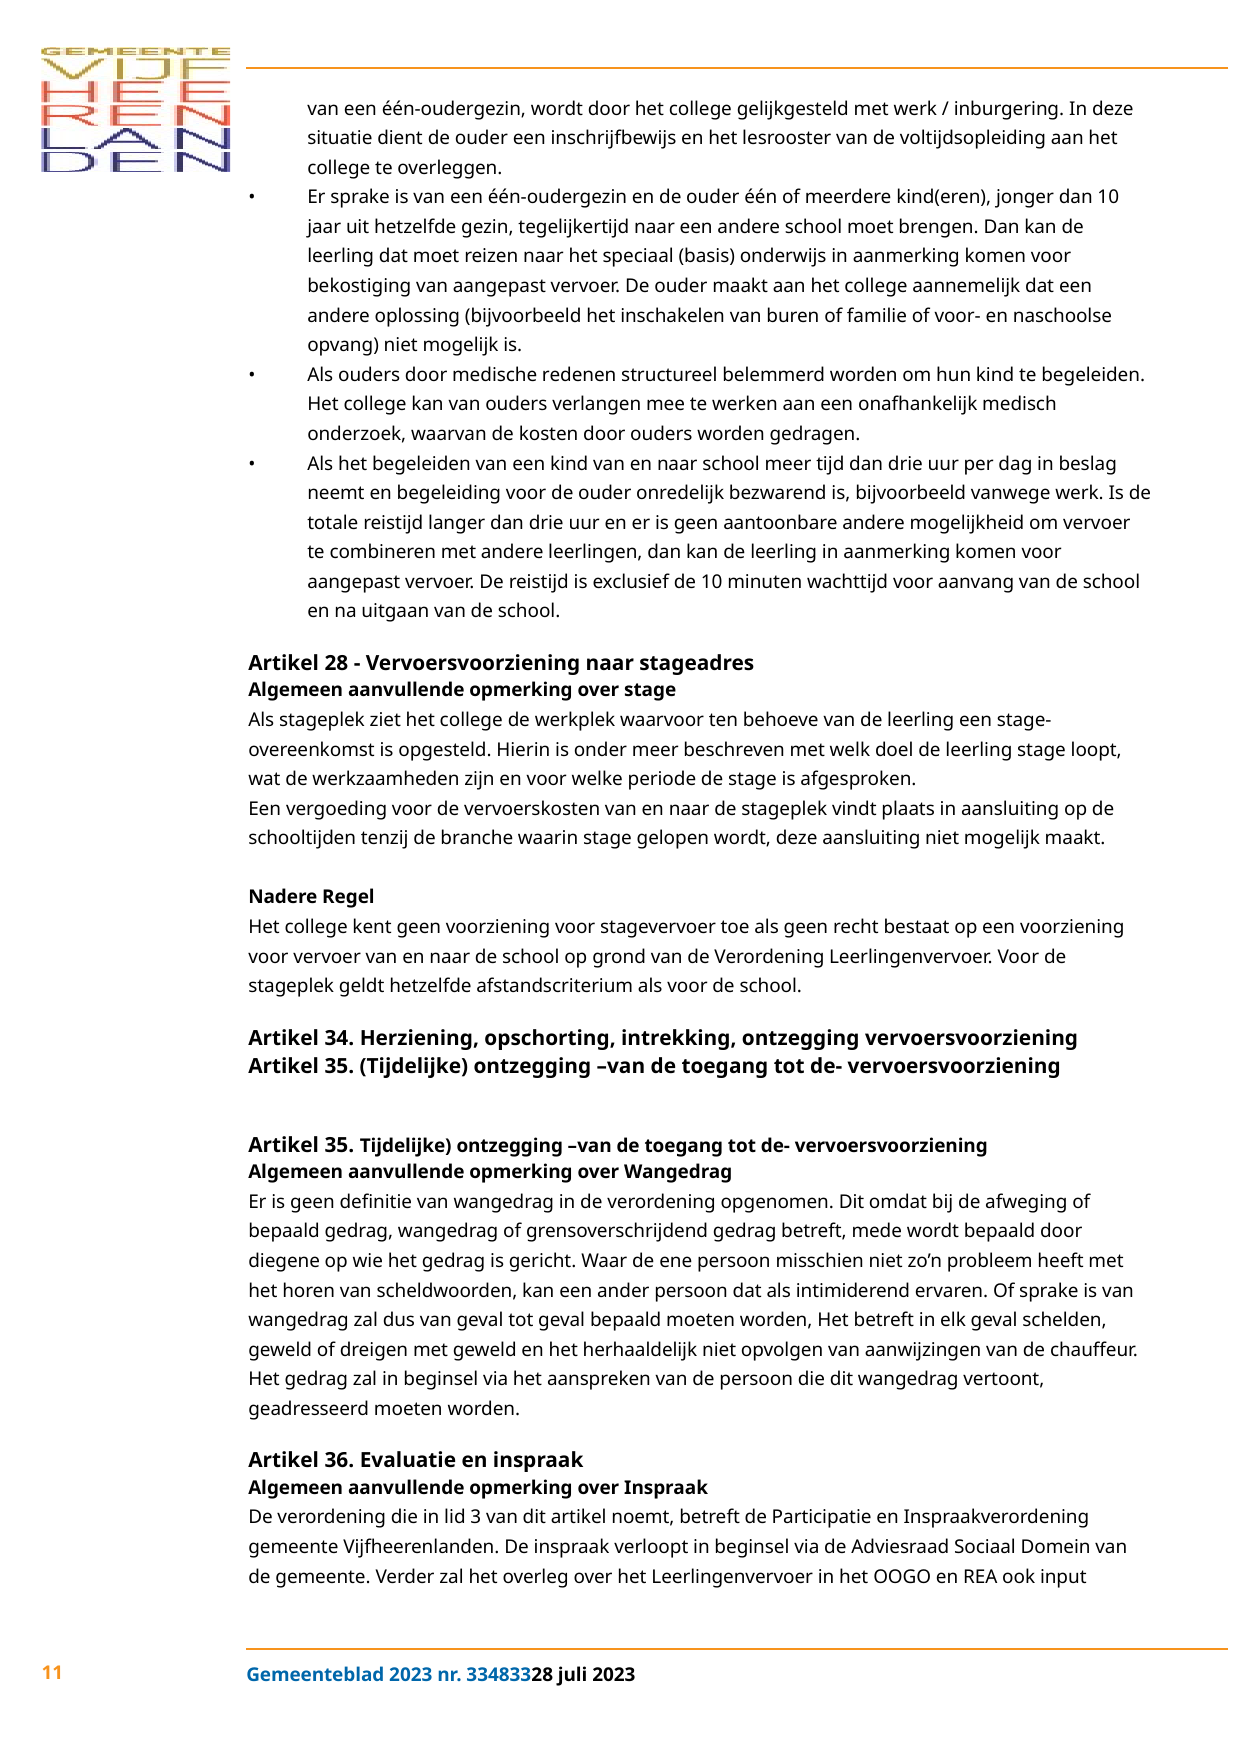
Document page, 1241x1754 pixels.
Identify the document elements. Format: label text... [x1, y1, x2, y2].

text Er is geen definitie van wangedrag in de verordening opgenomen. Dit omdat bij de afweging of bepaald gedrag, wangedrag of grensoverschrijdend gedrag betreft, mede wordt bepaald door diegene op wie het gedrag is gericht. Waar de ene persoon misschien niet zo’n probleem heeft met het horen van scheldwoorden, kan een ander persoon dat als intimiderend ervaren. Of sprake is van wangedrag zal dus van geval tot geval bepaald moeten worden, Het betreft in elk geval schelden, geweld of dreigen met geweld en het herhaaldelijk niet opvolgen van aanwijzingen van de chauffeur. Het gedrag zal in beginsel via het aanspreken van de persoon die dit wangedrag vertoont, geadresseerd moeten worden. [248, 1188, 1152, 1421]
text Als stageplek ziet het college de werkplek waarvoor ten behoeve van de leerling een stage-overeenkomst is opgesteld. Hierin is onder meer beschreven met welk doel de leerling stage loopt, wat de werkzaamheden zijn en voor welke periode de stage is afgesproken. [248, 706, 1152, 791]
text Artikel 35. Tijdelijke) ontzegging –van de toegang tot de- vervoersvoorziening [248, 1130, 1152, 1158]
list Als ouders door medische redenen structureel belemmerd worden om hun kind te begeleiden. Het college kan van ouders verlangen mee te werken aan een onafhankelijk medisch onderzoek, waarvan de kosten door ouders worden gedragen. [248, 361, 1152, 446]
list Als het begeleiden van een kind van en naar school meer tijd dan drie uur per dag in beslag neemt en begeleiding voor de ouder onredelijk bezwarend is, bijvoorbeeld vanwege werk. Is de totale reistijd langer dan drie uur en er is geen aantoonbare andere mogelijkheid om vervoer te combineren met andere leerlingen, dan kan de leerling in aanmerking komen voor aangepast vervoer. De reistijd is exclusief de 10 minuten wachttijd voor aanvang van de school en na uitgaan van de school. [248, 450, 1152, 623]
text Een vergoeding voor de vervoerskosten van en naar de stageplek vindt plaats in aansluiting op de schooltijden tenzij de branche waarin stage gelopen wordt, deze aansluiting niet mogelijk maakt. [248, 795, 1152, 850]
text Nadere Regel [248, 884, 1152, 909]
text Algemeen aanvullende opmerking over stage [248, 677, 1152, 702]
text De verordening die in lid 3 van dit artikel noemt, betreft de Participatie en Inspraakverordening gemeente Vijfheerenlanden. De inspraak verloopt in beginsel via de Adviesraad Sociaal Domein van de gemeente. Verder zal het overleg over het Leerlingenvervoer in het OOGO en REA ook input [248, 1504, 1152, 1588]
picture [41, 47, 231, 172]
text Artikel 36. Evaluatie en inspraak [248, 1446, 1152, 1474]
text Artikel 28 - Vervoersvoorziening naar stageadres [248, 648, 1152, 677]
text Algemeen aanvullende opmerking over Wangedrag [248, 1158, 1152, 1184]
text Artikel 34. Herziening, opschorting, intrekking, ontzegging vervoersvoorziening Artikel 35. (Tijdelijke) ontzegging –van de toegang tot de- vervoersvoorziening [248, 1023, 1152, 1080]
list van een één-oudergezin, wordt door het college gelijkgesteld met werk / inburgering. In deze situatie dient de ouder een inschrijfbewijs en het lesrooster van de voltijdsopleiding aan het college te overleggen. [248, 95, 1152, 180]
text Algemeen aanvullende opmerking over Inspraak [248, 1474, 1152, 1500]
list Er sprake is van een één-oudergezin en de ouder één of meerdere kind(eren), jonger dan 10 jaar uit hetzelfde gezin, tegelijkertijd naar een andere school moet brengen. Dan kan de leerling dat moet reizen naar het speciaal (basis) onderwijs in aanmerking komen voor bekostiging van aangepast vervoer. De ouder maakt aan het college aannemelijk dat een andere oplossing (bijvoorbeeld het inschakelen van buren of familie of voor- en naschoolse opvang) niet mogelijk is. [248, 183, 1152, 357]
text Het college kent geen voorziening voor stagevervoer toe als geen recht bestaat op een voorziening voor vervoer van en naar de school op grond van de Verordening Leerlingenvervoer. Voor de stageplek geldt hetzelfde afstandscriterium als voor de school. [248, 913, 1152, 998]
